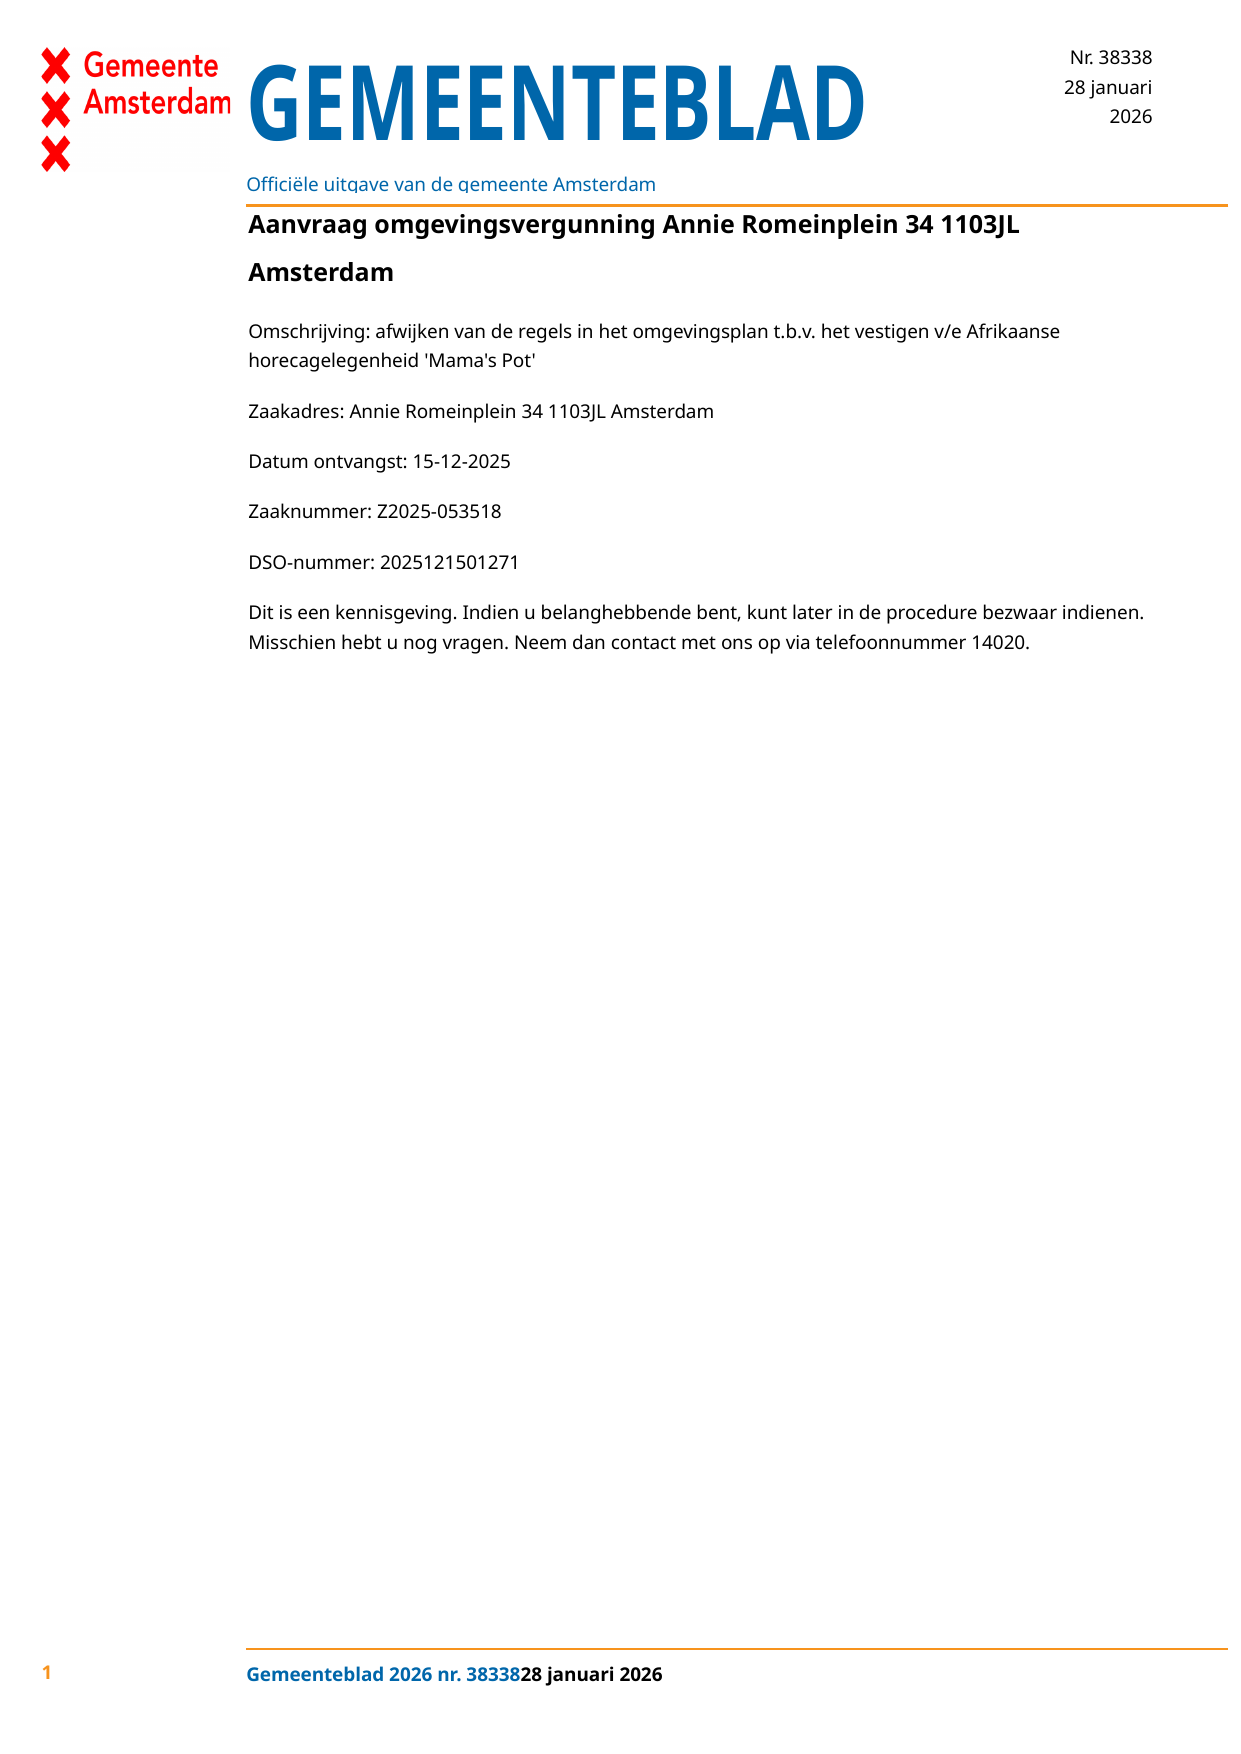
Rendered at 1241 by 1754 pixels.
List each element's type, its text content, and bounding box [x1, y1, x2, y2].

text Dit is een kennisgeving. Indien u belanghebbende bent, kunt later in de procedure bezwaar indienen. Misschien hebt u nog vragen. Neem dan contact met ons op via telefoonnummer 14020. [248, 599, 1152, 655]
text Aanvraag omgevingsvergunning Annie Romeinplein 34 1103JL Amsterdam [248, 207, 1152, 288]
text Zaaknummer: Z2025-053518 [248, 499, 1152, 524]
picture [41, 47, 231, 172]
text Zaakadres: Annie Romeinplein 34 1103JL Amsterdam [248, 398, 1152, 424]
text Omschrijving: afwijken van de regels in het omgevingsplan t.b.v. het vestigen v/e Afrikaanse horecagelegenheid 'Mama's Pot' [248, 318, 1152, 373]
text Datum ontvangst: 15-12-2025 [248, 448, 1152, 474]
text DSO-nummer: 2025121501271 [248, 549, 1152, 575]
